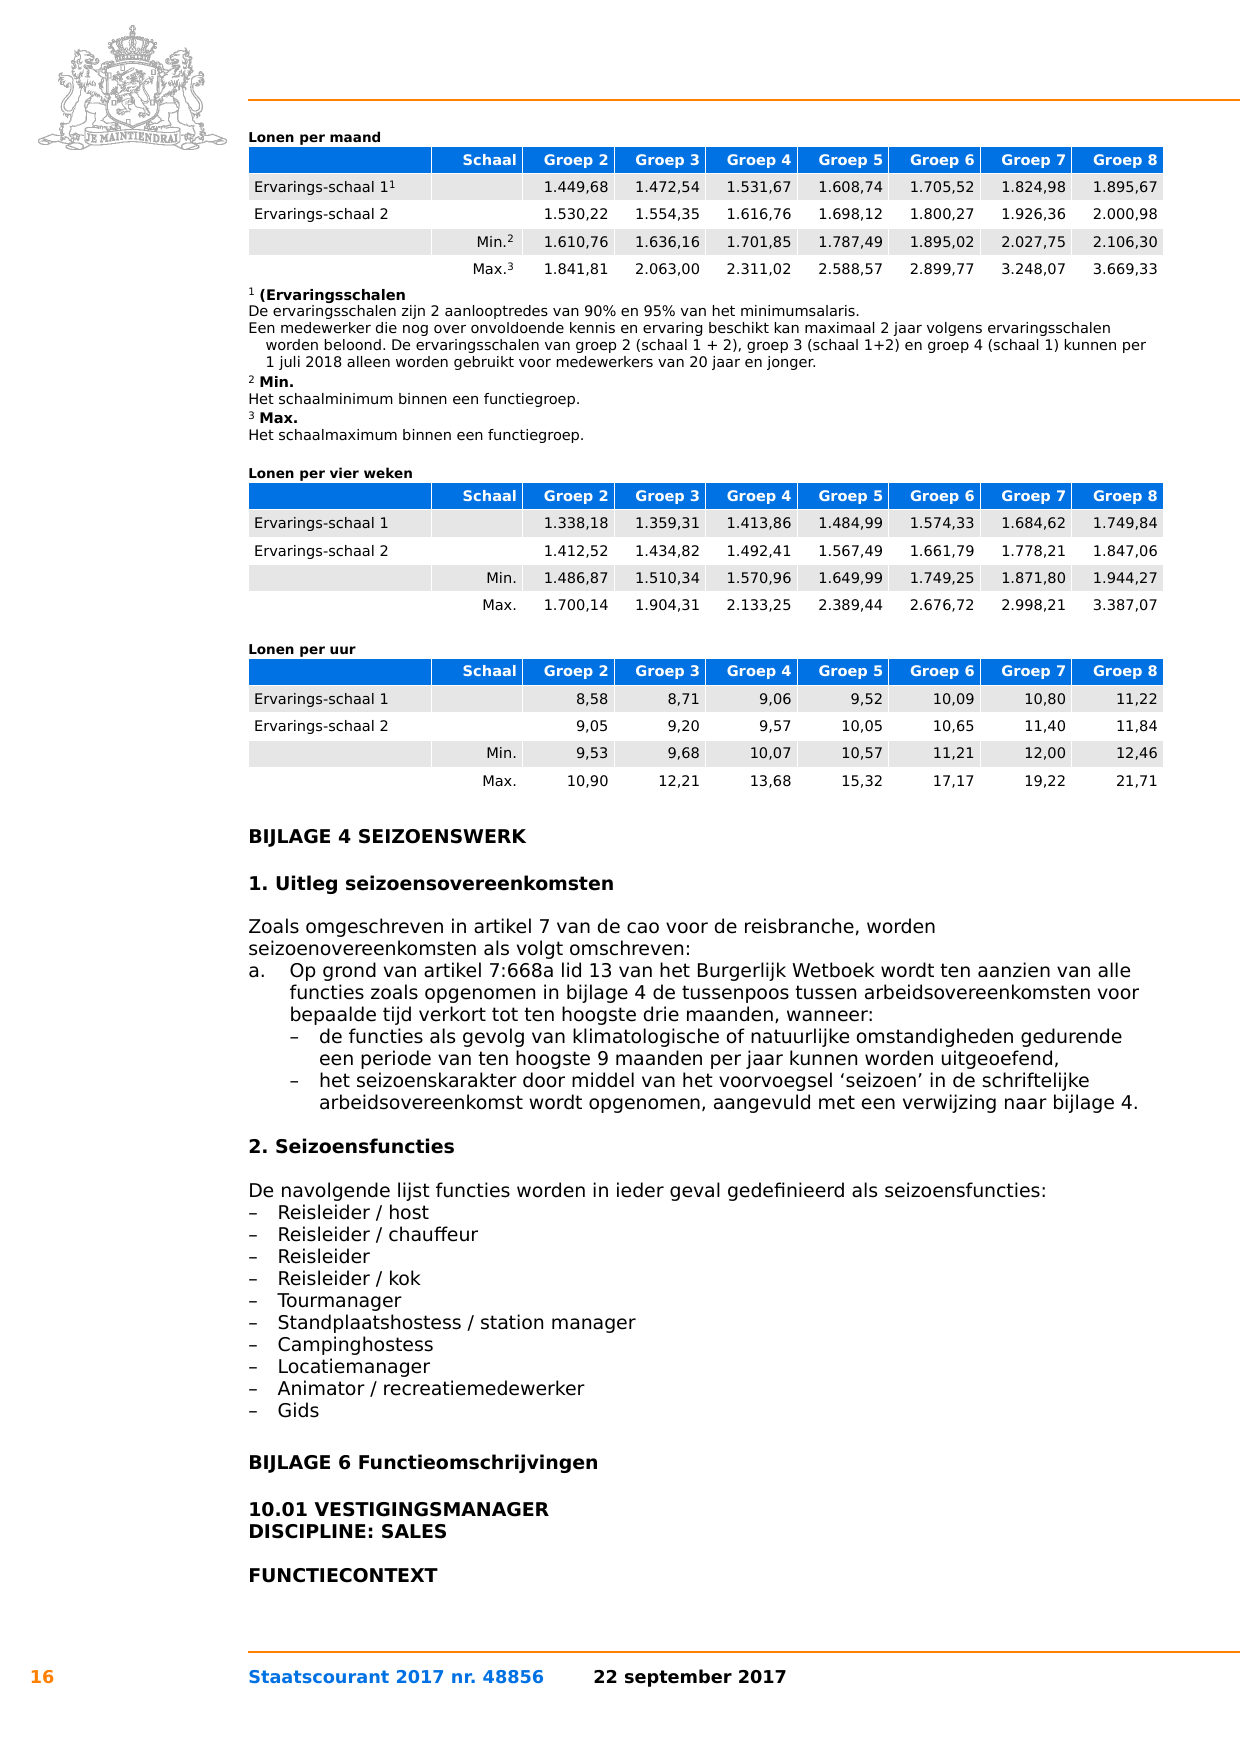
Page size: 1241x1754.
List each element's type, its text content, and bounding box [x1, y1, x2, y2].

table_cell 1.530,22 [523, 201, 614, 228]
table_cell Max.3 [432, 256, 522, 283]
table_cell 11,21 [889, 741, 980, 767]
table_cell 1.778,21 [981, 538, 1071, 564]
table_cell 1.554,35 [615, 201, 705, 228]
table_cell Max. [432, 768, 522, 794]
table_cell 9,53 [523, 741, 614, 767]
text FUNCTIECONTEXT [248, 1564, 1163, 1586]
table_cell 3.669,33 [1072, 256, 1163, 283]
table_cell 1.926,36 [981, 201, 1071, 228]
table_cell 8,71 [615, 686, 705, 712]
text – Animator / recreatiemedewerker [248, 1378, 1163, 1400]
table_cell 13,68 [706, 768, 797, 794]
table_cell 1.904,31 [615, 593, 705, 619]
table_cell [249, 593, 431, 619]
table_cell 1.701,85 [706, 229, 797, 255]
table_cell 1 (Ervaringsschalen De ervaringsschalen zijn 2 aanlooptredes van 90% en 95% van het minimumsalaris. Een medewerker die nog over onvoldoende kennis en ervaring beschikt kan maximaal 2 jaar volgens ervaringsschalen worden beloond. De ervaringsschalen van groep 2 (schaal 1 + 2), groep 3 (schaal 1+2) en groep 4 (schaal 1) kunnen per 1 juli 2018 alleen worden gebruikt voor medewerkers van 20 jaar en jonger. 2 Min. Het schaalminimum binnen een functiegroep. 3 Max. Het schaalmaximum binnen een functiegroep. [248, 284, 1163, 444]
table_cell [432, 538, 522, 564]
table_cell Ervarings-schaal 1 [249, 686, 431, 712]
table_cell [432, 713, 522, 740]
table_header Lonen per uur [248, 642, 1163, 657]
table_cell [249, 229, 431, 255]
table_cell 11,22 [1072, 686, 1163, 712]
table_cell Groep 8 [1072, 147, 1163, 173]
table_cell Groep 3 [615, 659, 705, 685]
table_cell 1.449,68 [523, 174, 614, 200]
table_cell Groep 4 [706, 659, 797, 685]
table_cell 2.676,72 [889, 593, 980, 619]
table_cell 1.705,52 [889, 174, 980, 200]
table_cell 9,52 [798, 686, 888, 712]
table_cell Groep 8 [1072, 483, 1163, 509]
table_cell 1.649,99 [798, 565, 888, 591]
table_cell Schaal [432, 483, 522, 509]
table_cell 3.387,07 [1072, 593, 1163, 619]
table_cell 12,00 [981, 741, 1071, 767]
table_cell 1.787,49 [798, 229, 888, 255]
table_cell Groep 7 [981, 147, 1071, 173]
table_cell 2.063,00 [615, 256, 705, 283]
table_cell 1.412,52 [523, 538, 614, 564]
table_cell 19,22 [981, 768, 1071, 794]
table_cell 1.567,49 [798, 538, 888, 564]
table_cell [249, 565, 431, 591]
table_cell [249, 256, 431, 283]
table_cell 10,65 [889, 713, 980, 740]
table_cell Groep 8 [1072, 659, 1163, 685]
table_cell Ervarings-schaal 1 [249, 510, 431, 537]
table_cell Groep 4 [706, 483, 797, 509]
table_cell Groep 2 [523, 483, 614, 509]
table_cell 12,46 [1072, 741, 1163, 767]
table_cell [249, 741, 431, 767]
table_cell 1.824,98 [981, 174, 1071, 200]
text – Tourmanager [248, 1290, 1163, 1312]
table_cell Schaal [432, 147, 522, 173]
text – Gids [248, 1400, 1163, 1422]
table_cell 2.311,02 [706, 256, 797, 283]
table_cell 1.484,99 [798, 510, 888, 537]
text – Reisleider / kok [248, 1268, 1163, 1290]
table_cell 1.570,96 [706, 565, 797, 591]
table_cell Min. [432, 741, 522, 767]
table_cell 1.616,76 [706, 201, 797, 228]
table_cell 1.472,54 [615, 174, 705, 200]
table_cell 1.944,27 [1072, 565, 1163, 591]
table_cell [249, 147, 431, 173]
text Zoals omgeschreven in artikel 7 van de cao voor de reisbranche, worden seizoenovereenkomsten als volgt omschreven: [248, 916, 1163, 960]
table_cell 1.800,27 [889, 201, 980, 228]
table_cell Groep 2 [523, 659, 614, 685]
table_cell [432, 686, 522, 712]
table_cell 1.749,84 [1072, 510, 1163, 537]
table_header Lonen per maand [248, 130, 1163, 146]
subtitle BIJLAGE 6 Functieomschrijvingen [248, 1452, 1163, 1474]
text a. Op grond van artikel 7:668a lid 13 van het Burgerlijk Wetboek wordt ten aanzien van alle functies zoals opgenomen in bijlage 4 de tussenpoos tussen arbeidsovereenkomsten voor bepaalde tijd verkort tot ten hoogste drie maanden, wanneer: [248, 960, 1163, 1026]
table_cell 8,58 [523, 686, 614, 712]
table_cell Groep 3 [615, 147, 705, 173]
table_cell Max. [432, 593, 522, 619]
table_cell [249, 768, 431, 794]
table_cell 9,05 [523, 713, 614, 740]
table_cell Schaal [432, 659, 522, 685]
table_cell 10,09 [889, 686, 980, 712]
table_cell Groep 6 [889, 483, 980, 509]
table_cell 1.698,12 [798, 201, 888, 228]
table_cell Groep 3 [615, 483, 705, 509]
table_cell Groep 5 [798, 659, 888, 685]
table_cell 1.610,76 [523, 229, 614, 255]
table_cell 21,71 [1072, 768, 1163, 794]
table_cell 2.133,25 [706, 593, 797, 619]
table_cell 1.359,31 [615, 510, 705, 537]
table_cell [432, 201, 522, 228]
table_cell 2.027,75 [981, 229, 1071, 255]
table_cell [249, 483, 431, 509]
text – de functies als gevolg van klimatologische of natuurlijke omstandigheden gedurende een periode van ten hoogste 9 maanden per jaar kunnen worden uitgeoefend, [289, 1026, 1163, 1070]
table_cell 15,32 [798, 768, 888, 794]
table_cell 9,20 [615, 713, 705, 740]
table_cell Groep 5 [798, 147, 888, 173]
table_cell 1.847,06 [1072, 538, 1163, 564]
text – Reisleider / chauffeur [248, 1224, 1163, 1246]
table_cell 2.998,21 [981, 593, 1071, 619]
table_cell 1.531,67 [706, 174, 797, 200]
table_cell 11,84 [1072, 713, 1163, 740]
table_cell 1.413,86 [706, 510, 797, 537]
table_cell Groep 5 [798, 483, 888, 509]
table_cell 10,80 [981, 686, 1071, 712]
subtitle BIJLAGE 4 SEIZOENSWERK [248, 826, 1163, 847]
text DISCIPLINE: SALES [248, 1521, 1163, 1543]
table_cell 2.000,98 [1072, 201, 1163, 228]
table_cell 17,17 [889, 768, 980, 794]
table_cell 1.510,34 [615, 565, 705, 591]
table_cell 1.338,18 [523, 510, 614, 537]
text – Campinghostess [248, 1334, 1163, 1356]
table_cell 9,06 [706, 686, 797, 712]
table_cell 1.895,67 [1072, 174, 1163, 200]
table_cell Ervarings-schaal 2 [249, 713, 431, 740]
table_cell 2.588,57 [798, 256, 888, 283]
table_cell Ervarings-schaal 2 [249, 201, 431, 228]
table_cell 9,68 [615, 741, 705, 767]
table_cell 1.700,14 [523, 593, 614, 619]
table_cell 1.895,02 [889, 229, 980, 255]
text De navolgende lijst functies worden in ieder geval gedefinieerd als seizoensfuncties: [248, 1180, 1163, 1202]
table_cell 9,57 [706, 713, 797, 740]
subtitle 1. Uitleg seizoensovereenkomsten [248, 872, 1163, 894]
table_cell 2.106,30 [1072, 229, 1163, 255]
table_cell 10,07 [706, 741, 797, 767]
table_cell 1.661,79 [889, 538, 980, 564]
table_cell 10,05 [798, 713, 888, 740]
table_cell Ervarings-schaal 2 [249, 538, 431, 564]
table_cell 1.636,16 [615, 229, 705, 255]
table_cell Ervarings-schaal 11 [249, 174, 431, 200]
table_cell 1.486,87 [523, 565, 614, 591]
table_cell [432, 510, 522, 537]
table_cell 11,40 [981, 713, 1071, 740]
table_cell [432, 174, 522, 200]
table_cell 1.574,33 [889, 510, 980, 537]
table_cell Groep 4 [706, 147, 797, 173]
table_cell Min. [432, 565, 522, 591]
table_cell 1.749,25 [889, 565, 980, 591]
table_cell 1.684,62 [981, 510, 1071, 537]
table_cell 2.899,77 [889, 256, 980, 283]
table_cell Min.2 [432, 229, 522, 255]
table_cell 1.871,80 [981, 565, 1071, 591]
text – het seizoenskarakter door middel van het voorvoegsel ‘seizoen’ in de schriftelijke arbeidsovereenkomst wordt opgenomen, aangevuld met een verwijzing naar bijlage 4. [289, 1070, 1163, 1114]
table_cell 1.434,82 [615, 538, 705, 564]
table_cell [249, 659, 431, 685]
table_cell 1.608,74 [798, 174, 888, 200]
table_cell Groep 7 [981, 483, 1071, 509]
text – Standplaatshostess / station manager [248, 1312, 1163, 1334]
table_cell 10,90 [523, 768, 614, 794]
table_cell Groep 6 [889, 659, 980, 685]
table_cell 2.389,44 [798, 593, 888, 619]
text 10.01 VESTIGINGSMANAGER [248, 1499, 1163, 1521]
table_cell Groep 6 [889, 147, 980, 173]
picture [38, 25, 227, 150]
table_header Lonen per vier weken [248, 466, 1163, 482]
table_cell 1.841,81 [523, 256, 614, 283]
table_cell 3.248,07 [981, 256, 1071, 283]
text – Locatiemanager [248, 1356, 1163, 1378]
table_cell 10,57 [798, 741, 888, 767]
table_cell Groep 2 [523, 147, 614, 173]
table_cell 12,21 [615, 768, 705, 794]
table_cell Groep 7 [981, 659, 1071, 685]
subtitle 2. Seizoensfuncties [248, 1136, 1163, 1158]
table_cell 1.492,41 [706, 538, 797, 564]
text – Reisleider [248, 1246, 1163, 1268]
text – Reisleider / host [248, 1202, 1163, 1224]
